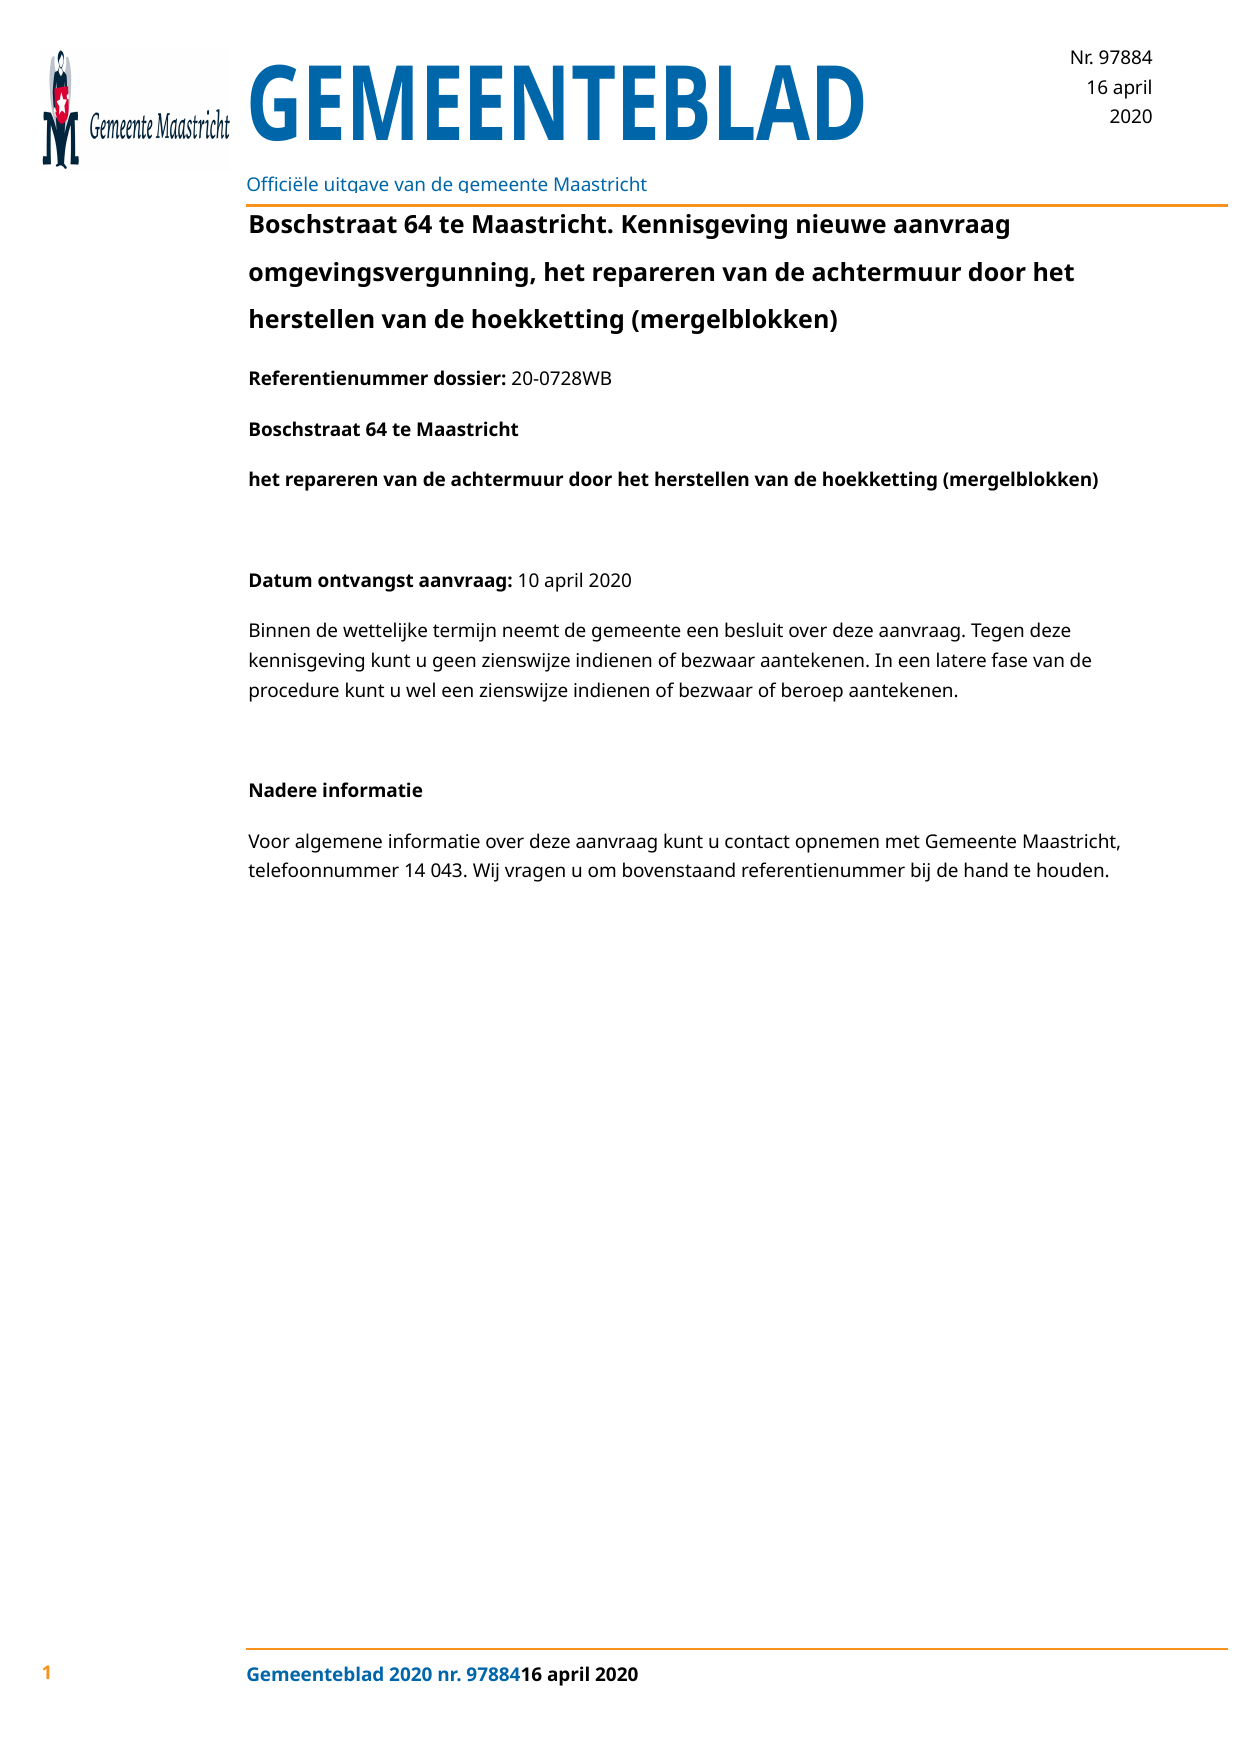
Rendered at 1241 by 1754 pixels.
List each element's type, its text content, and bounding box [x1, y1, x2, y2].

text Nadere informatie [248, 778, 1152, 803]
text Referentienummer dossier: 20-0728WB [248, 366, 1152, 391]
text Binnen de wettelijke termijn neemt de gemeente een besluit over deze aanvraag. Tegen deze kennisgeving kunt u geen zienswijze indienen of bezwaar aantekenen. In een latere fase van de procedure kunt u wel een zienswijze indienen of bezwaar of beroep aantekenen. [248, 618, 1152, 702]
picture [41, 47, 231, 172]
text het repareren van de achtermuur door het herstellen van de hoekketting (mergelblokken) [248, 466, 1152, 492]
text Datum ontvangst aanvraag: 10 april 2020 [248, 567, 1152, 593]
text Voor algemene informatie over deze aanvraag kunt u contact opnemen met Gemeente Maastricht, telefoonnummer 14 043. Wij vragen u om bovenstaand referentienummer bij de hand te houden. [248, 828, 1152, 883]
text Boschstraat 64 te Maastricht. Kennisgeving nieuwe aanvraag omgevingsvergunning, het repareren van de achtermuur door het herstellen van de hoekketting (mergelblokken) [248, 207, 1152, 336]
text Boschstraat 64 te Maastricht [248, 416, 1152, 442]
